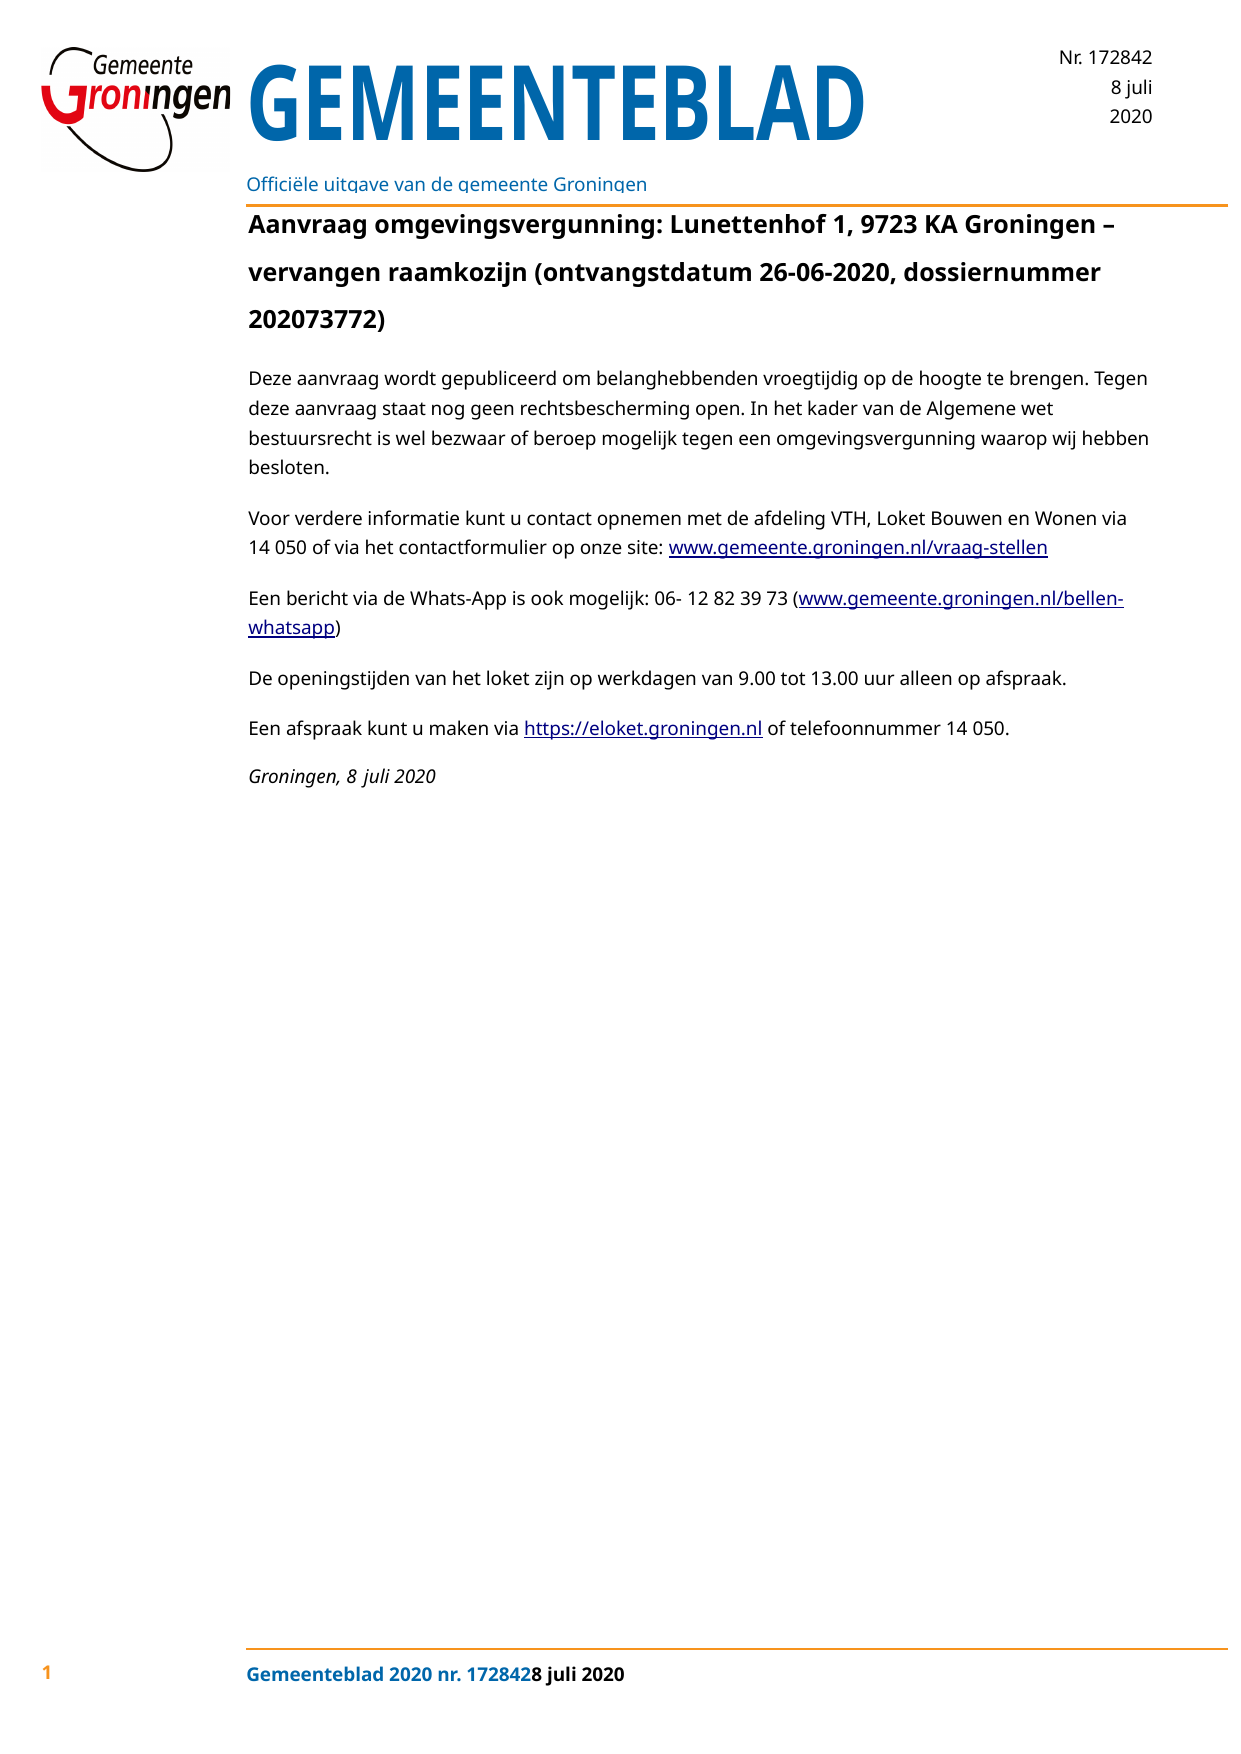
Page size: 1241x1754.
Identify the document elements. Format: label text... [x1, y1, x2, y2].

text Voor verdere informatie kunt u contact opnemen met de afdeling VTH, Loket Bouwen en Wonen via 14 050 of via het contactformulier op onze site: www.gemeente.groningen.nl/vraag-stellen [248, 505, 1152, 560]
text Groningen, 8 juli 2020 [248, 763, 1152, 789]
text Deze aanvraag wordt gepubliceerd om belanghebbenden vroegtijdig op de hoogte te brengen. Tegen deze aanvraag staat nog geen rechtsbescherming open. In het kader van de Algemene wet bestuursrecht is wel bezwaar of beroep mogelijk tegen een omgevingsvergunning waarop wij hebben besloten. [248, 366, 1152, 480]
text Een bericht via de Whats-App is ook mogelijk: 06- 12 82 39 73 (www.gemeente.groningen.nl/bellen-whatsapp) [248, 585, 1152, 640]
text De openingstijden van het loket zijn op werkdagen van 9.00 tot 13.00 uur alleen op afspraak. [248, 665, 1152, 690]
text Aanvraag omgevingsvergunning: Lunettenhof 1, 9723 KA Groningen – vervangen raamkozijn (ontvangstdatum 26-06-2020, dossiernummer 202073772) [248, 207, 1152, 336]
picture [41, 47, 231, 172]
text Een afspraak kunt u maken via https://eloket.groningen.nl of telefoonnummer 14 050. [248, 715, 1152, 741]
